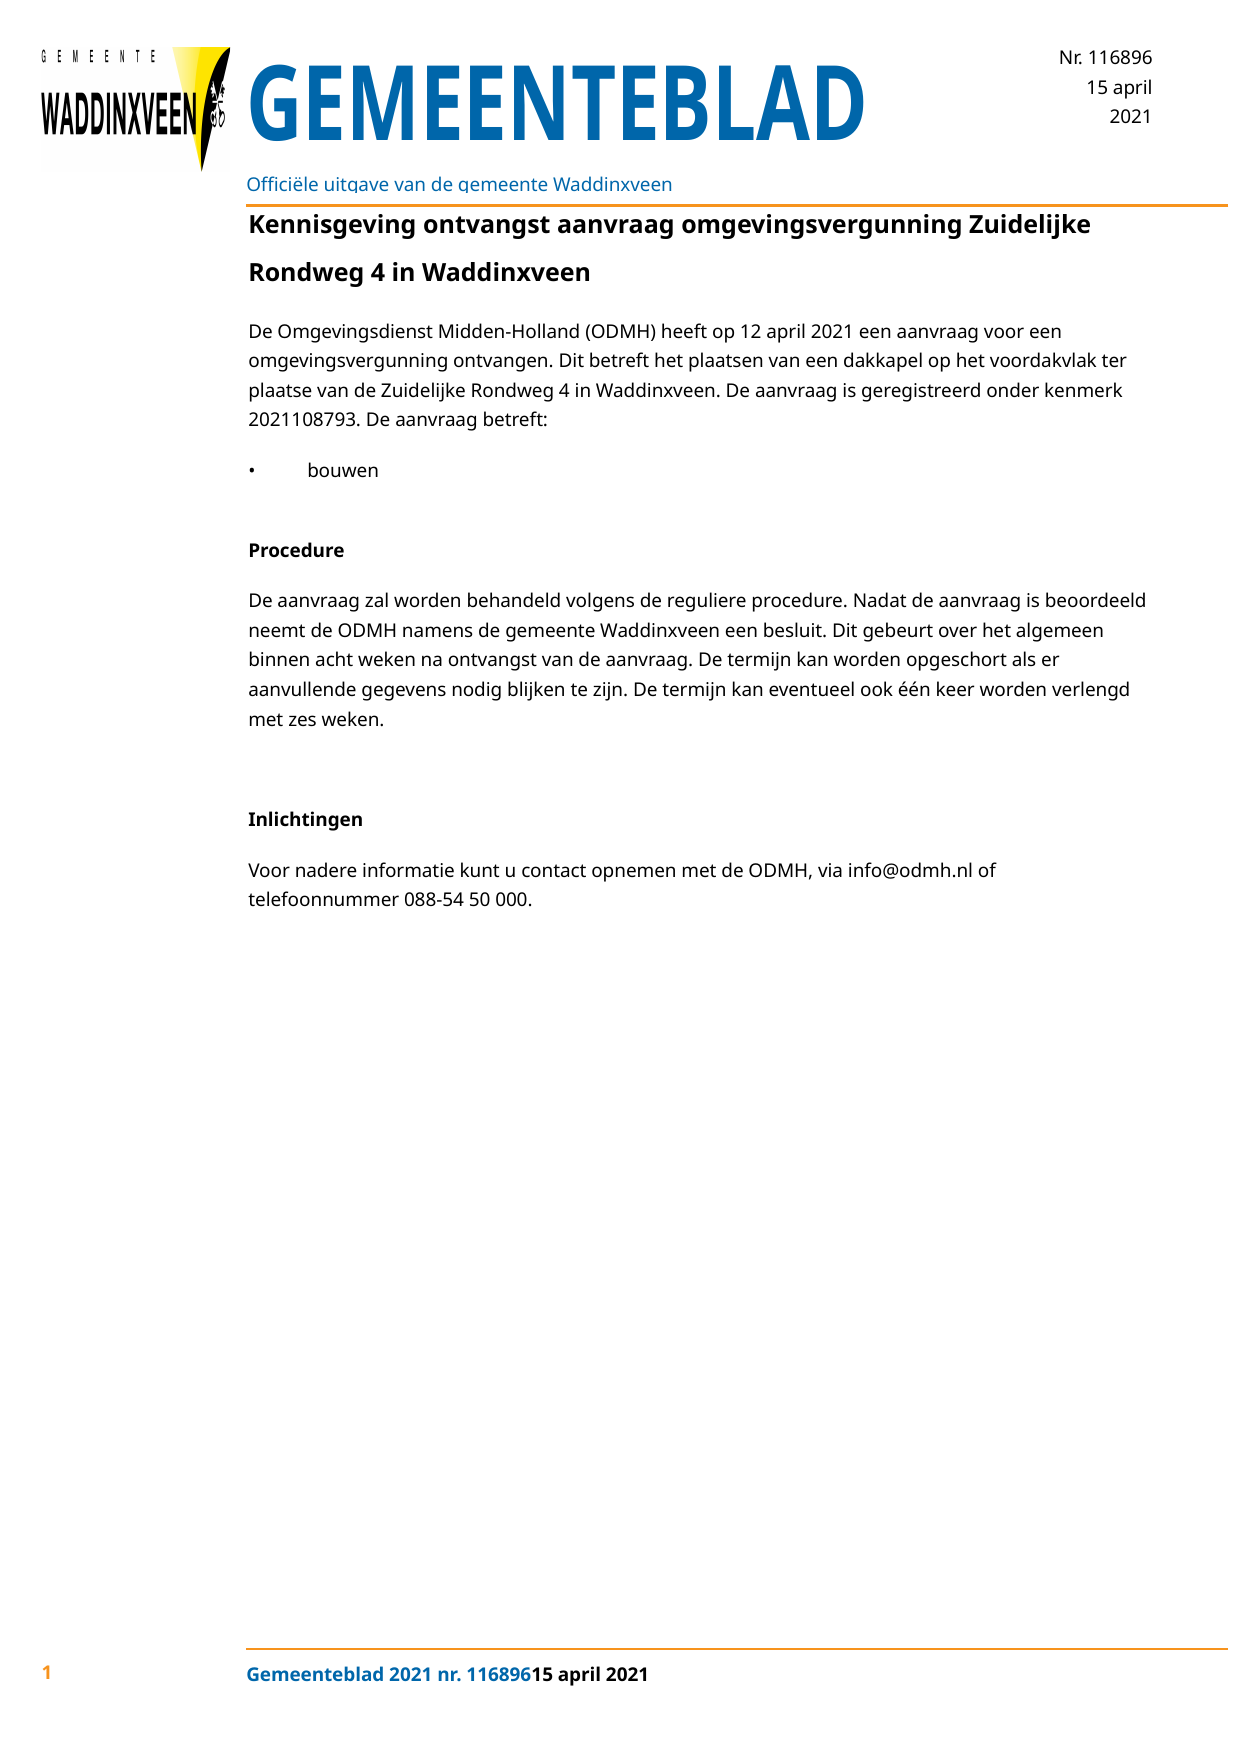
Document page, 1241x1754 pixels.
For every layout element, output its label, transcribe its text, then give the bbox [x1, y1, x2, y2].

text Voor nadere informatie kunt u contact opnemen met de ODMH, via info@odmh.nl of telefoonnummer 088-54 50 000. [248, 857, 1152, 912]
picture [41, 47, 231, 172]
text De aanvraag zal worden behandeld volgens de reguliere procedure. Nadat de aanvraag is beoordeeld neemt de ODMH namens de gemeente Waddinxveen een besluit. Dit gebeurt over het algemeen binnen acht weken na ontvangst van de aanvraag. De termijn kan worden opgeschort als er aanvullende gegevens nodig blijken te zijn. De termijn kan eventueel ook één keer worden verlengd met zes weken. [248, 587, 1152, 732]
list bouwen [248, 457, 1152, 483]
text Inlichtingen [248, 807, 1152, 832]
text Kennisgeving ontvangst aanvraag omgevingsvergunning Zuidelijke Rondweg 4 in Waddinxveen [248, 207, 1152, 288]
text De Omgevingsdienst Midden-Holland (ODMH) heeft op 12 april 2021 een aanvraag voor een omgevingsvergunning ontvangen. Dit betreft het plaatsen van een dakkapel op het voordakvlak ter plaatse van de Zuidelijke Rondweg 4 in Waddinxveen. De aanvraag is geregistreerd onder kenmerk 2021108793. De aanvraag betreft: [248, 318, 1152, 432]
text Procedure [248, 537, 1152, 563]
